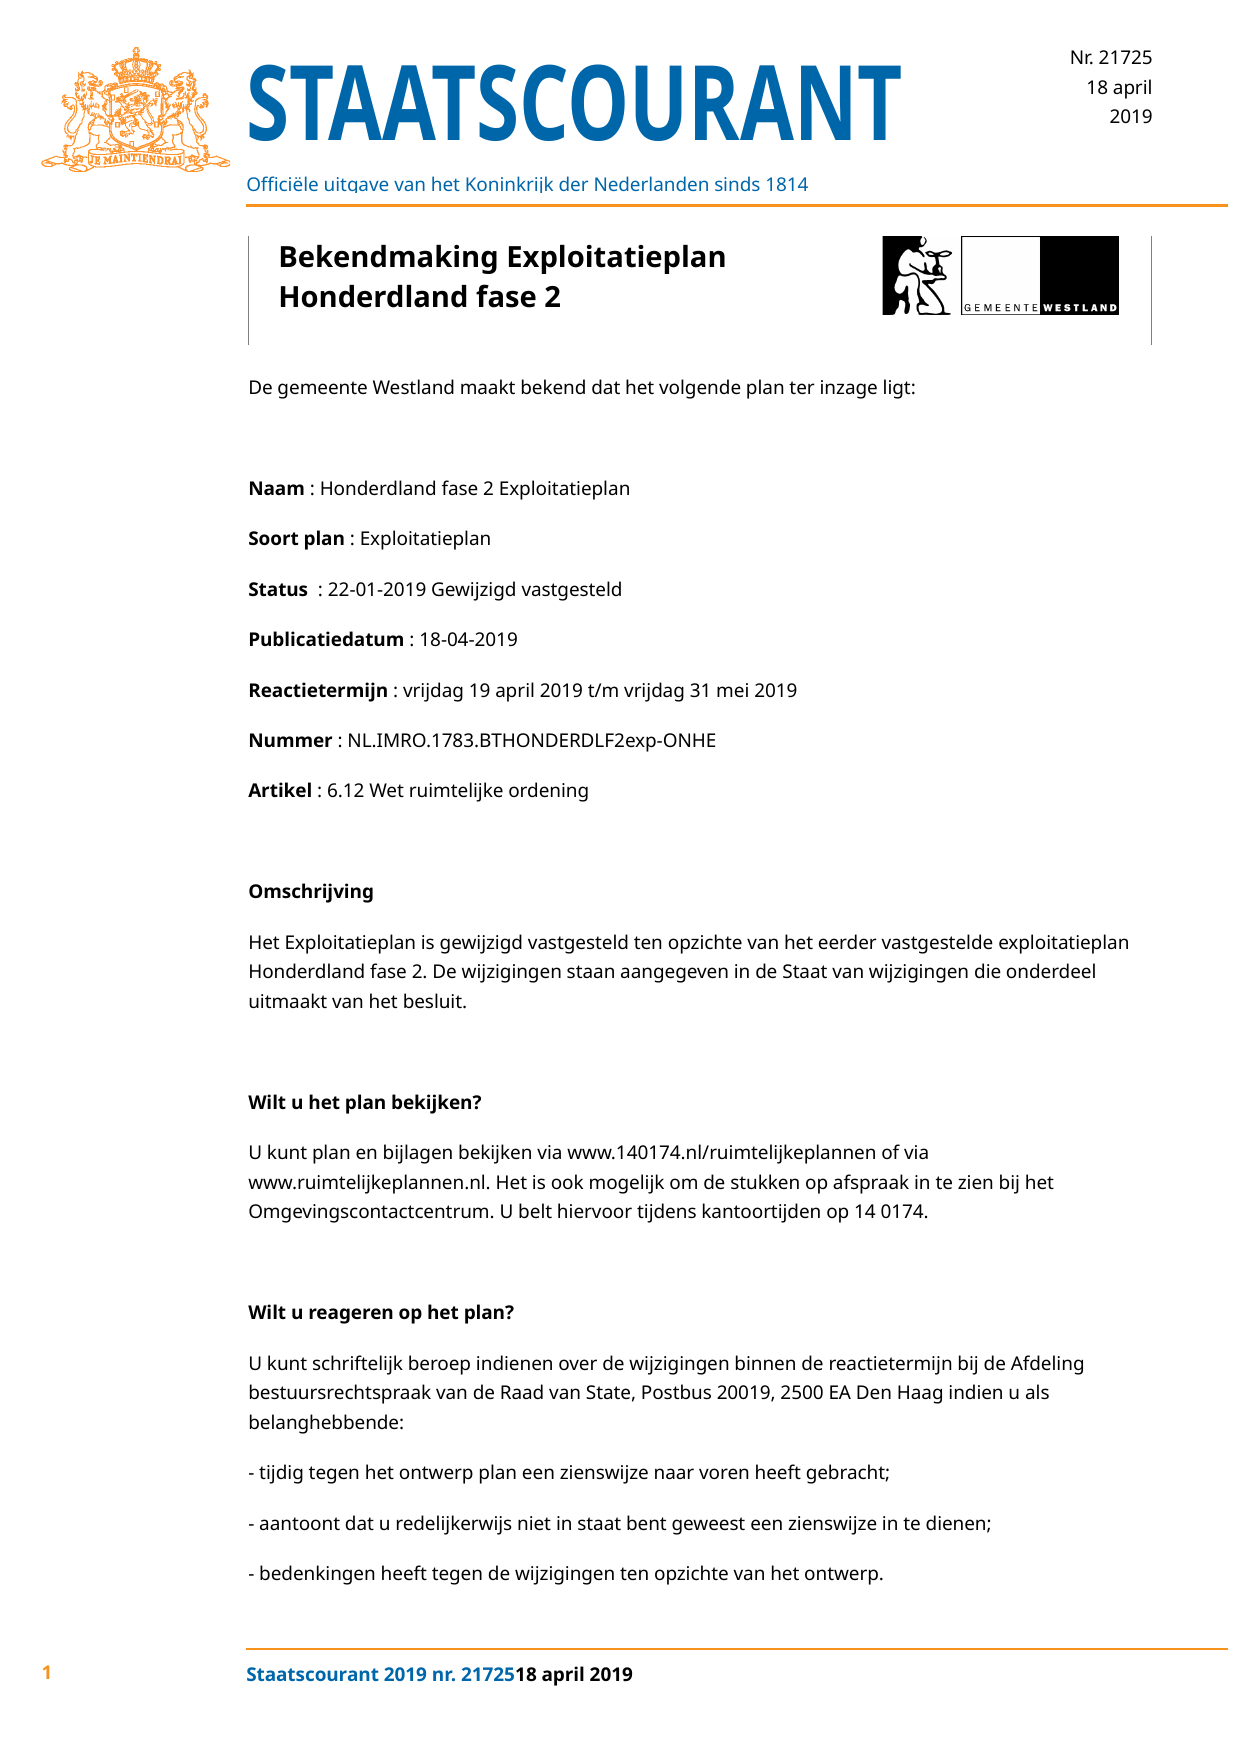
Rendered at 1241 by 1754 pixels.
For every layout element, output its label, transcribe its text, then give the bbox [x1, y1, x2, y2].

text Reactietermijn : vrijdag 19 april 2019 t/m vrijdag 31 mei 2019 [248, 677, 1152, 702]
text Nummer : NL.IMRO.1783.BTHONDERDLF2exp-ONHE [248, 727, 1152, 753]
table_header Bekendmaking Exploitatieplan Honderdland fase 2 [249, 236, 850, 345]
text De gemeente Westland maakt bekend dat het volgende plan ter inzage ligt: [248, 374, 1152, 400]
table_header [850, 236, 1151, 345]
text Soort plan : Exploitatieplan [248, 526, 1152, 551]
text Naam : Honderdland fase 2 Exploitatieplan [248, 475, 1152, 501]
text Wilt u het plan bekijken? [248, 1089, 1152, 1114]
text U kunt schriftelijk beroep indienen over de wijzigingen binnen de reactietermijn bij de Afdeling bestuursrechtspraak van de Raad van State, Postbus 20019, 2500 EA Den Haag indien u als belanghebbende: [248, 1350, 1152, 1434]
text Status : 22-01-2019 Gewijzigd vastgesteld [248, 576, 1152, 602]
text Wilt u reageren op het plan? [248, 1299, 1152, 1325]
picture [882, 236, 1119, 315]
picture [41, 47, 231, 172]
text Publicatiedatum : 18-04-2019 [248, 626, 1152, 652]
text U kunt plan en bijlagen bekijken via www.140174.nl/ruimtelijkeplannen of via www.ruimtelijkeplannen.nl. Het is ook mogelijk om de stukken op afspraak in te zien bij het Omgevingscontactcentrum. U belt hiervoor tijdens kantoortijden op 14 0174. [248, 1139, 1152, 1224]
text - bedenkingen heeft tegen de wijzigingen ten opzichte van het ontwerp. [248, 1560, 1152, 1586]
text Het Exploitatieplan is gewijzigd vastgesteld ten opzichte van het eerder vastgestelde exploitatieplan Honderdland fase 2. De wijzigingen staan aangegeven in de Staat van wijzigingen die onderdeel uitmaakt van het besluit. [248, 929, 1152, 1014]
text - tijdig tegen het ontwerp plan een zienswijze naar voren heeft gebracht; [248, 1459, 1152, 1485]
text - aantoont dat u redelijkerwijs niet in staat bent geweest een zienswijze in te dienen; [248, 1510, 1152, 1535]
text Artikel : 6.12 Wet ruimtelijke ordening [248, 778, 1152, 803]
text Omschrijving [248, 878, 1152, 904]
